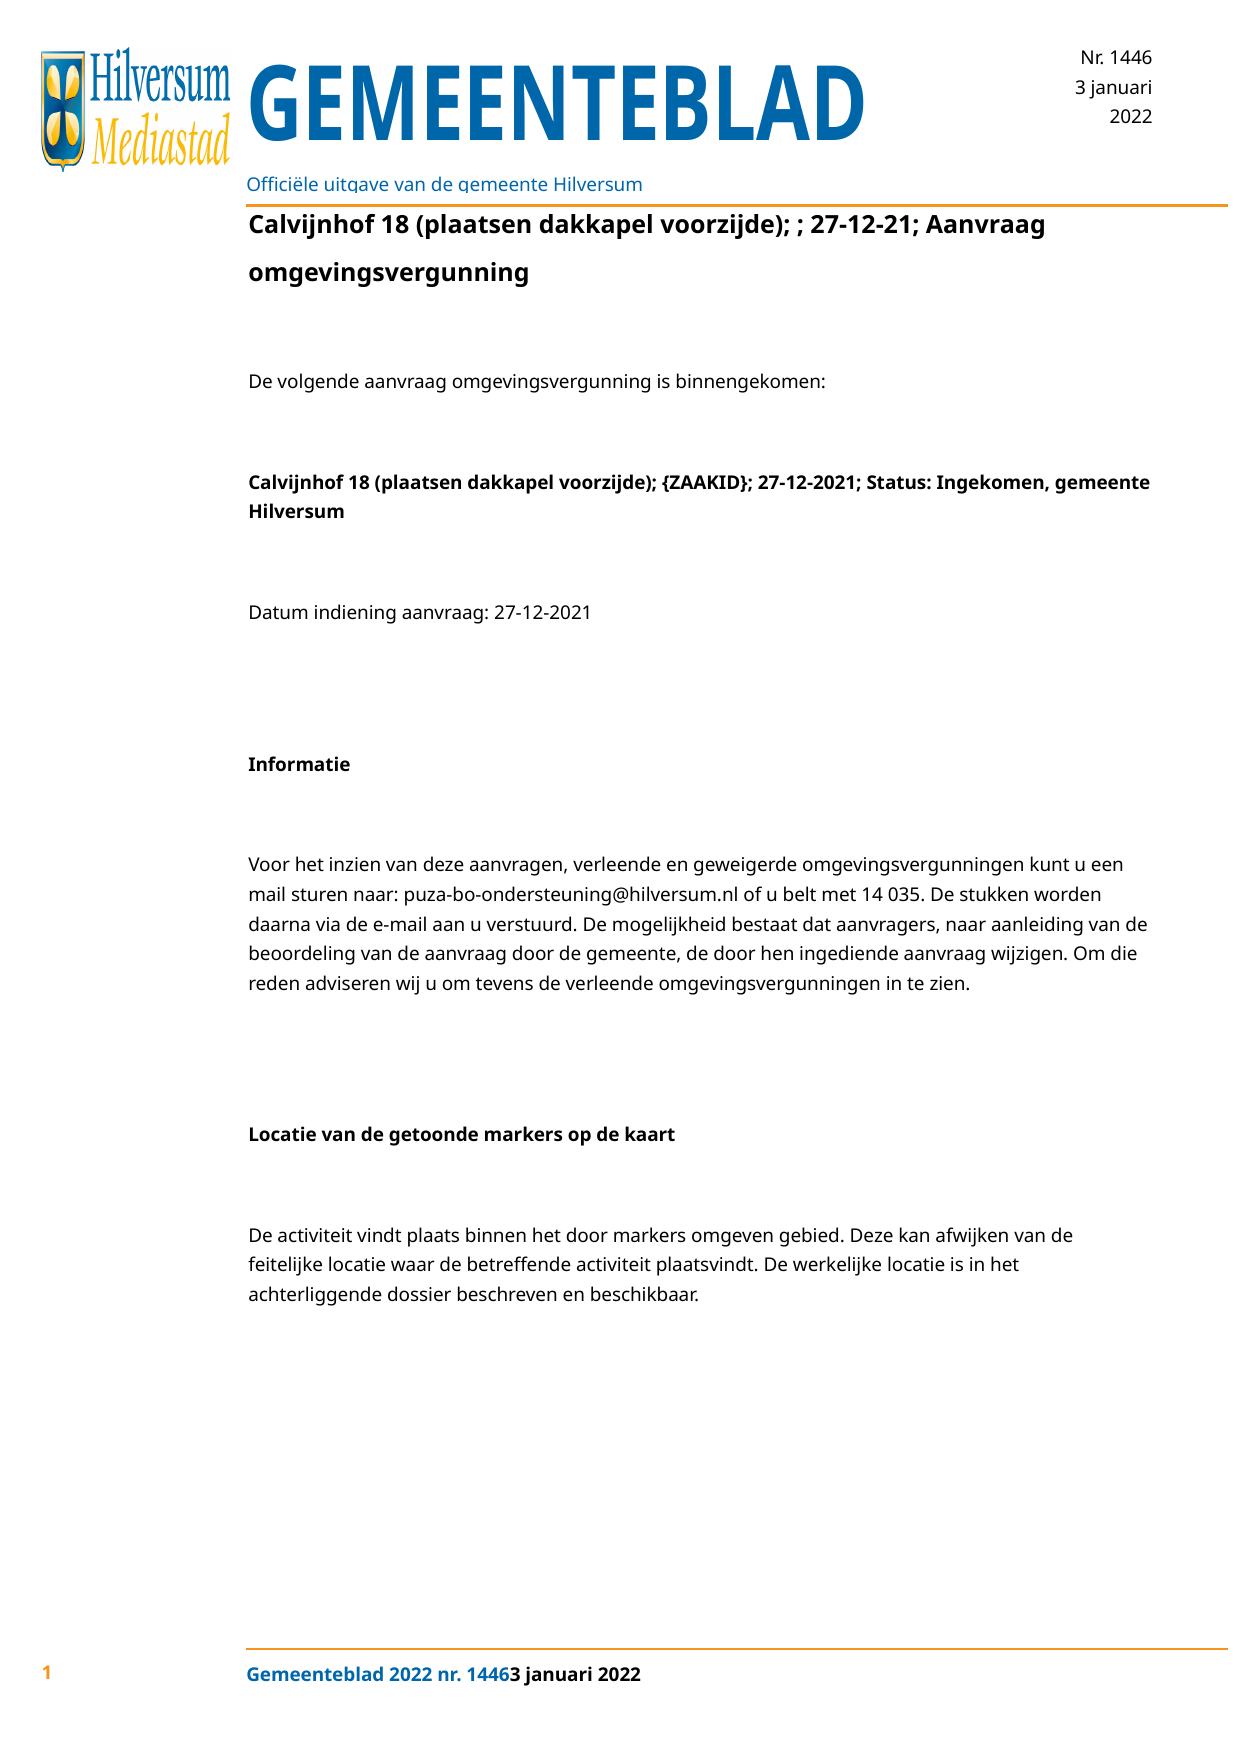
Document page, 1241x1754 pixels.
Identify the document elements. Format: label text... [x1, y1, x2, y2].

text Calvijnhof 18 (plaatsen dakkapel voorzijde); ; 27-12-21; Aanvraag omgevingsvergunning [248, 207, 1152, 288]
text Informatie [248, 751, 1152, 777]
text Locatie van de getoonde markers op de kaart [248, 1121, 1152, 1147]
picture [41, 47, 231, 172]
text Calvijnhof 18 (plaatsen dakkapel voorzijde); {ZAAKID}; 27-12-2021; Status: Ingekomen, gemeente Hilversum [248, 469, 1152, 524]
text Datum indiening aanvraag: 27-12-2021 [248, 599, 1152, 625]
text De activiteit vindt plaats binnen het door markers omgeven gebied. Deze kan afwijken van de feitelijke locatie waar de betreffende activiteit plaatsvindt. De werkelijke locatie is in het achterliggende dossier beschreven en beschikbaar. [248, 1222, 1152, 1307]
text De volgende aanvraag omgevingsvergunning is binnengekomen: [248, 368, 1152, 394]
text Voor het inzien van deze aanvragen, verleende en geweigerde omgevingsvergunningen kunt u een mail sturen naar: puza-bo-ondersteuning@hilversum.nl of u belt met 14 035. De stukken worden daarna via de e-mail aan u verstuurd. De mogelijkheid bestaat dat aanvragers, naar aanleiding van de beoordeling van de aanvraag door de gemeente, de door hen ingediende aanvraag wijzigen. Om die reden adviseren wij u om tevens de verleende omgevingsvergunningen in te zien. [248, 852, 1152, 996]
